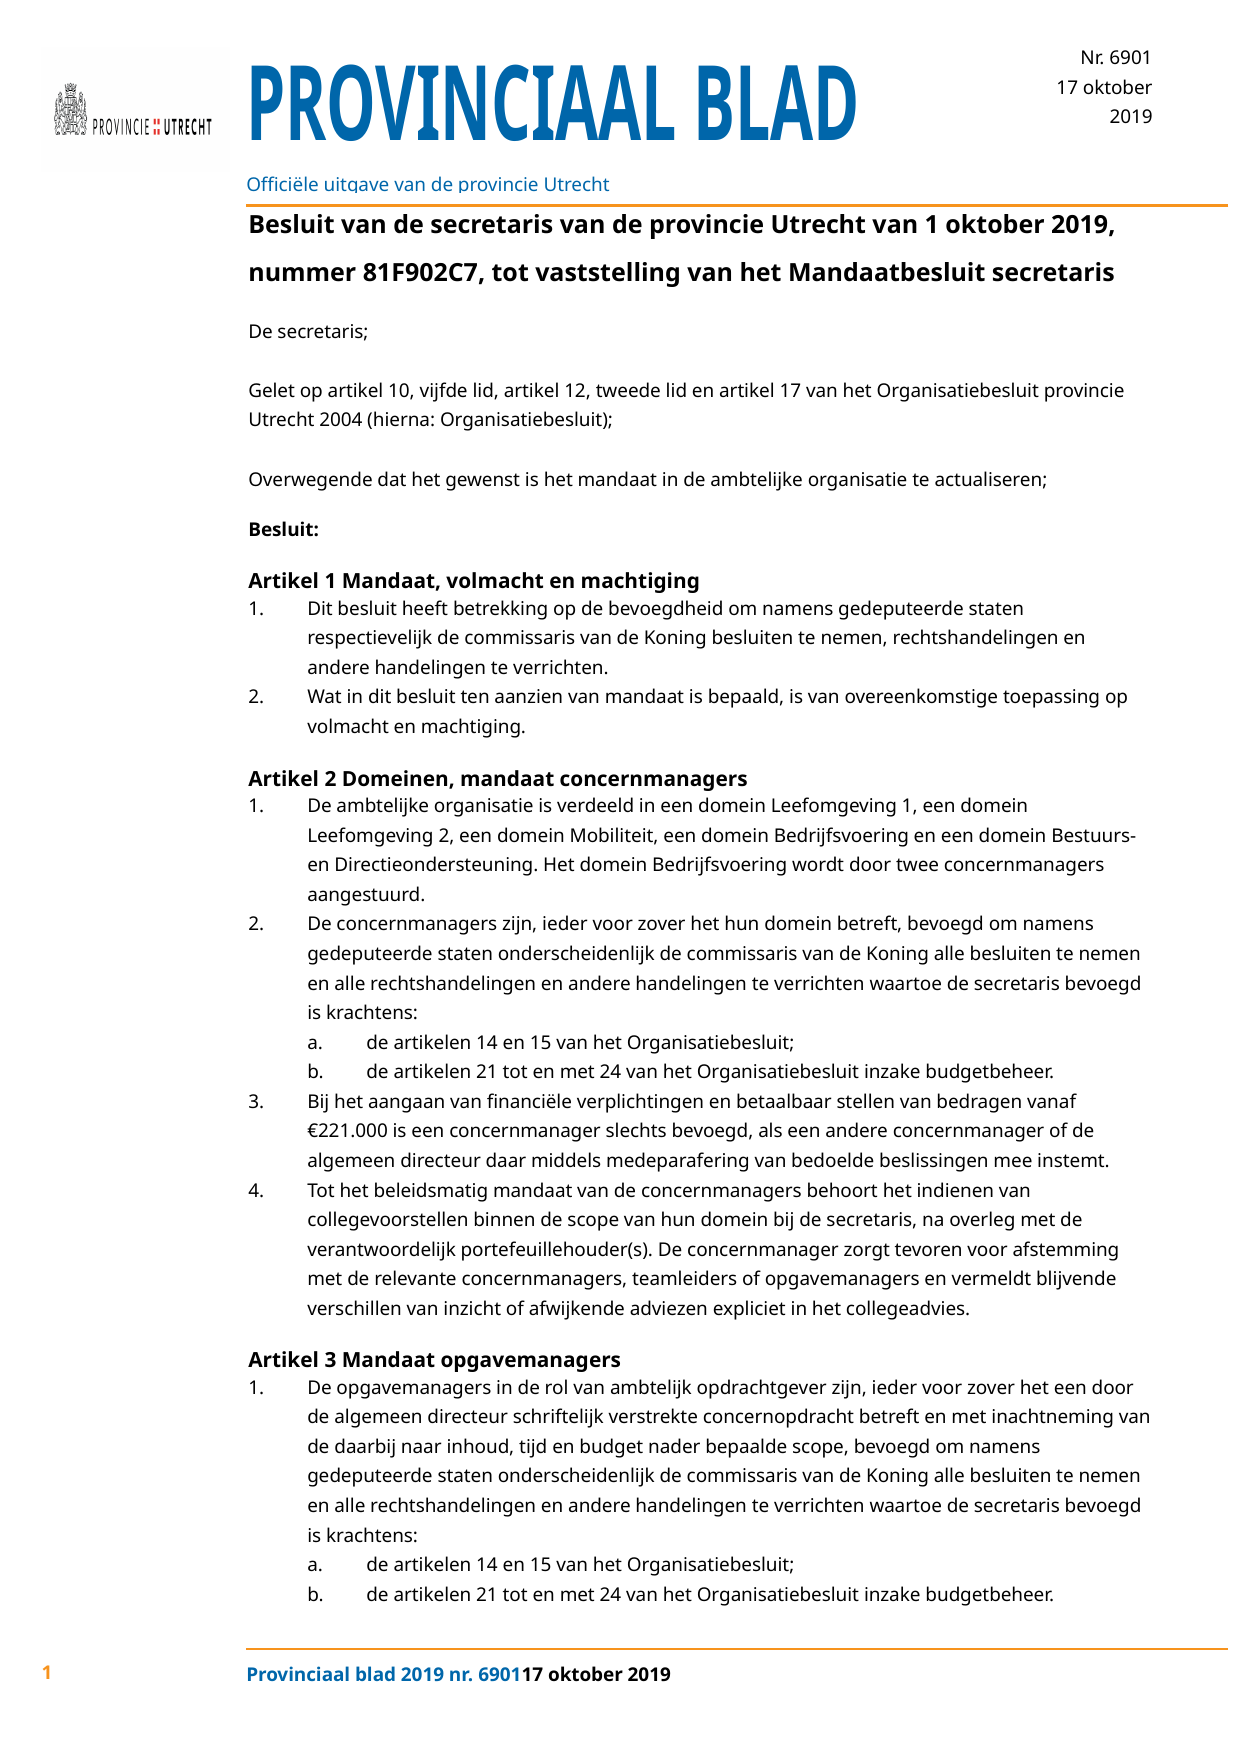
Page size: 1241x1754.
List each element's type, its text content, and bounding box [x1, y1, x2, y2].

text Gelet op artikel 10, vijfde lid, artikel 12, tweede lid en artikel 17 van het Organisatiebesluit provincie Utrecht 2004 (hierna: Organisatiebesluit); [248, 377, 1152, 432]
list de artikelen 14 en 15 van het Organisatiebesluit; [307, 1029, 1152, 1054]
list De opgavemanagers in de rol van ambtelijk opdrachtgever zijn, ieder voor zover het een door de algemeen directeur schriftelijk verstrekte concernopdracht betreft en met inachtneming van de daarbij naar inhoud, tijd en budget nader bepaalde scope, bevoegd om namens gedeputeerde staten onderscheidenlijk de commissaris van de Koning alle besluiten te nemen en alle rechtshandelingen en andere handelingen te verrichten waartoe de secretaris bevoegd is krachtens: [248, 1374, 1152, 1548]
list Tot het beleidsmatig mandaat van de concernmanagers behoort het indienen van collegevoorstellen binnen de scope van hun domein bij de secretaris, na overleg met de verantwoordelijk portefeuillehouder(s). De concernmanager zorgt tevoren voor afstemming met de relevante concernmanagers, teamleiders of opgavemanagers en vermeldt blijvende verschillen van inzicht of afwijkende adviezen expliciet in het collegeadvies. [248, 1177, 1152, 1321]
text De secretaris; [248, 318, 1152, 344]
list de artikelen 14 en 15 van het Organisatiebesluit; [307, 1551, 1152, 1577]
text Artikel 1 Mandaat, volmacht en machtiging [248, 567, 1152, 595]
list de artikelen 21 tot en met 24 van het Organisatiebesluit inzake budgetbeheer. [307, 1581, 1152, 1607]
text Overwegende dat het gewenst is het mandaat in de ambtelijke organisatie te actualiseren; [248, 466, 1152, 492]
list de artikelen 21 tot en met 24 van het Organisatiebesluit inzake budgetbeheer. [307, 1058, 1152, 1084]
text Artikel 3 Mandaat opgavemanagers [248, 1346, 1152, 1374]
list Wat in dit besluit ten aanzien van mandaat is bepaald, is van overeenkomstige toepassing op volmacht en machtiging. [248, 684, 1152, 739]
list De ambtelijke organisatie is verdeeld in een domein Leefomgeving 1, een domein Leefomgeving 2, een domein Mobiliteit, een domein Bedrijfsvoering en een domein Bestuurs- en Directieondersteuning. Het domein Bedrijfsvoering wordt door twee concernmanagers aangestuurd. [248, 792, 1152, 907]
list Dit besluit heeft betrekking op de bevoegdheid om namens gedeputeerde staten respectievelijk de commissaris van de Koning besluiten te nemen, rechtshandelingen en andere handelingen te verrichten. [248, 595, 1152, 680]
text Besluit van de secretaris van de provincie Utrecht van 1 oktober 2019, nummer 81F902C7, tot vaststelling van het Mandaatbesluit secretaris [248, 207, 1152, 288]
picture [41, 47, 231, 172]
list De concernmanagers zijn, ieder voor zover het hun domein betreft, bevoegd om namens gedeputeerde staten onderscheidenlijk de commissaris van de Koning alle besluiten te nemen en alle rechtshandelingen en andere handelingen te verrichten waartoe de secretaris bevoegd is krachtens: [248, 911, 1152, 1025]
text Artikel 2 Domeinen, mandaat concernmanagers [248, 764, 1152, 792]
text Besluit: [248, 516, 1152, 542]
list Bij het aangaan van financiële verplichtingen en betaalbaar stellen van bedragen vanaf €221.000 is een concernmanager slechts bevoegd, als een andere concernmanager of de algemeen directeur daar middels medeparafering van bedoelde beslissingen mee instemt. [248, 1088, 1152, 1173]
